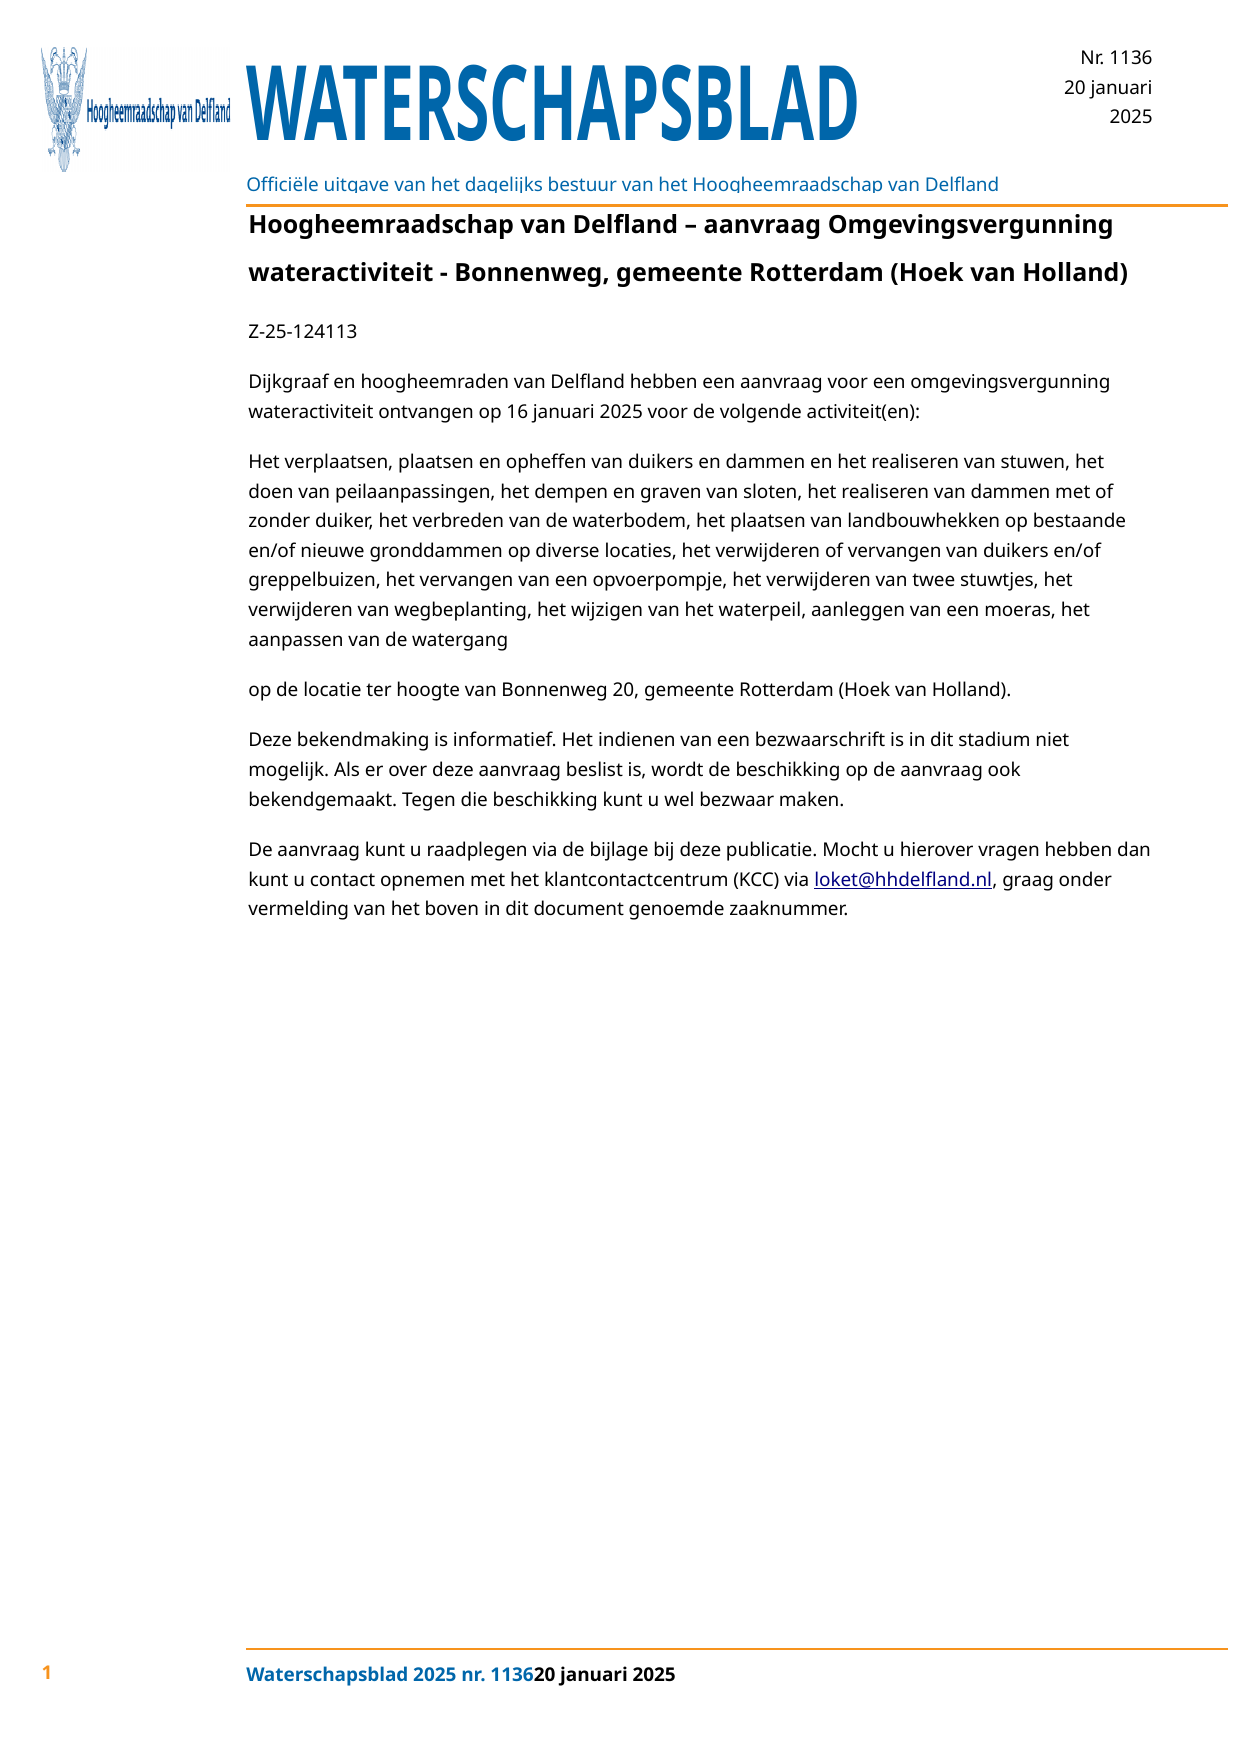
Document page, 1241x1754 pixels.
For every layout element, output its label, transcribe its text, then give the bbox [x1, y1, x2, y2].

picture [41, 47, 231, 172]
text Z-25-124113 [248, 318, 1152, 344]
text Deze bekendmaking is informatief. Het indienen van een bezwaarschrift is in dit stadium niet mogelijk. Als er over deze aanvraag beslist is, wordt de beschikking op de aanvraag ook bekendgemaakt. Tegen die beschikking kunt u wel bezwaar maken. [248, 727, 1152, 812]
text Hoogheemraadschap van Delfland – aanvraag Omgevingsvergunning wateractiviteit - Bonnenweg, gemeente Rotterdam (Hoek van Holland) [248, 207, 1152, 288]
text Dijkgraaf en hoogheemraden van Delfland hebben een aanvraag voor een omgevingsvergunning wateractiviteit ontvangen op 16 januari 2025 voor de volgende activiteit(en): [248, 368, 1152, 424]
text op de locatie ter hoogte van Bonnenweg 20, gemeente Rotterdam (Hoek van Holland). [248, 676, 1152, 702]
text De aanvraag kunt u raadplegen via de bijlage bij deze publicatie. Mocht u hierover vragen hebben dan kunt u contact opnemen met het klantcontactcentrum (KCC) via loket@hhdelfland.nl, graag onder vermelding van het boven in dit document genoemde zaaknummer. [248, 836, 1152, 921]
text Het verplaatsen, plaatsen en opheffen van duikers en dammen en het realiseren van stuwen, het doen van peilaanpassingen, het dempen en graven van sloten, het realiseren van dammen met of zonder duiker, het verbreden van de waterbodem, het plaatsen van landbouwhekken op bestaande en/of nieuwe gronddammen op diverse locaties, het verwijderen of vervangen van duikers en/of greppelbuizen, het vervangen van een opvoerpompje, het verwijderen van twee stuwtjes, het verwijderen van wegbeplanting, het wijzigen van het waterpeil, aanleggen van een moeras, het aanpassen van de watergang [248, 448, 1152, 652]
